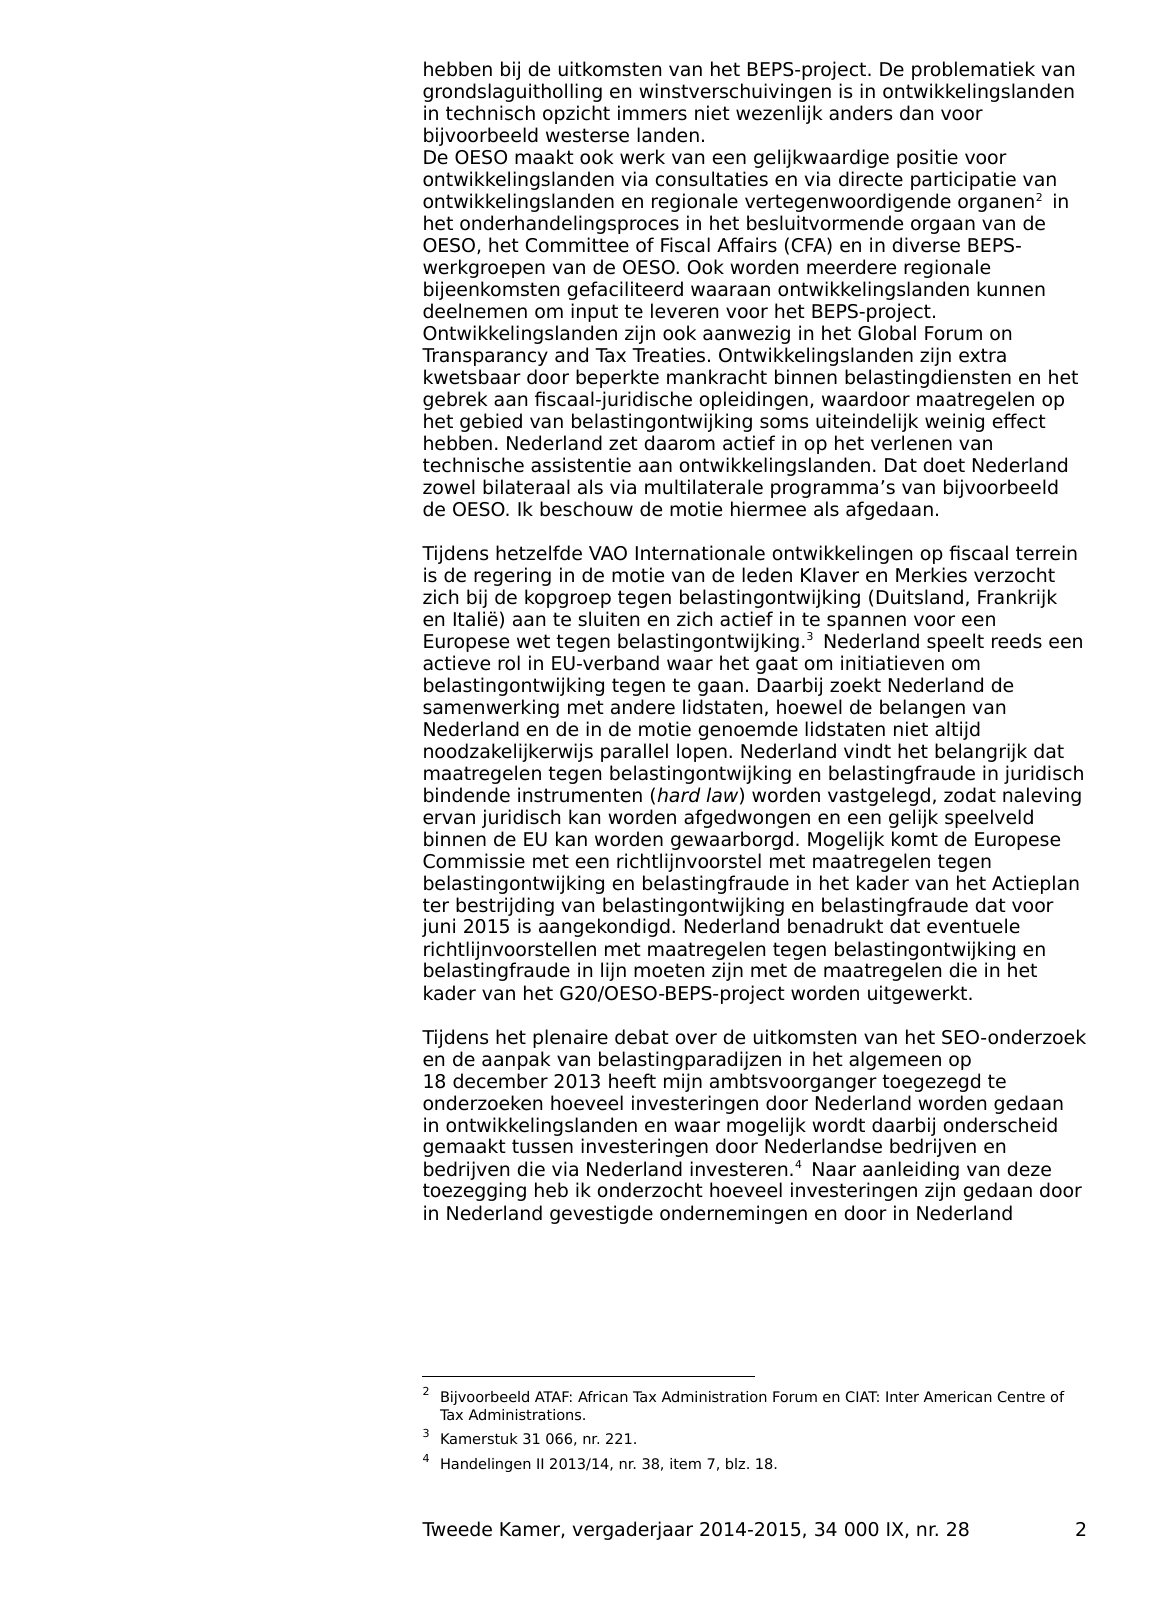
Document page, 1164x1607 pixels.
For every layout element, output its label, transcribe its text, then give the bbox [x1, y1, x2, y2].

text De OESO maakt ook werk van een gelijkwaardige positie voor ontwikkelingslanden via consultaties en via directe participatie van ontwikkelingslanden en regionale vertegenwoordigende organen in het onderhandelingsproces in het besluitvormende orgaan van de OESO, het Committee of Fiscal Affairs (CFA) en in diverse BEPS-werkgroepen van de OESO. Ook worden meerdere regionale bijeenkomsten gefaciliteerd waaraan ontwikkelingslanden kunnen deelnemen om input te leveren voor het BEPS-project. Ontwikkelingslanden zijn ook aanwezig in het Global Forum on Transparancy and Tax Treaties. Ontwikkelingslanden zijn extra kwetsbaar door beperkte mankracht binnen belastingdiensten en het gebrek aan fiscaal-juridische opleidingen, waardoor maatregelen op het gebied van belastingontwijking soms uiteindelijk weinig effect hebben. Nederland zet daarom actief in op het verlenen van technische assistentie aan ontwikkelingslanden. Dat doet Nederland zowel bilateraal als via multilaterale programma’s van bijvoorbeeld de OESO. Ik beschouw de motie hiermee als afgedaan. [422, 147, 1087, 521]
text Kamerstuk 31 066, nr. 221. [422, 1427, 1087, 1449]
text Tijdens het plenaire debat over de uitkomsten van het SEO-onderzoek en de aanpak van belastingparadijzen in het algemeen op 18 december 2013 heeft mijn ambtsvoorganger toegezegd te onderzoeken hoeveel investeringen door Nederland worden gedaan in ontwikkelingslanden en waar mogelijk wordt daarbij onderscheid gemaakt tussen investeringen door Nederlandse bedrijven en bedrijven die via Nederland investeren. Naar aanleiding van deze toezegging heb ik onderzocht hoeveel investeringen zijn gedaan door in Nederland gevestigde ondernemingen en door in Nederland [422, 1027, 1087, 1268]
text Tijdens hetzelfde VAO Internationale ontwikkelingen op fiscaal terrein is de regering in de motie van de leden Klaver en Merkies verzocht zich bij de kopgroep tegen belastingontwijking (Duitsland, Frankrijk en Italië) aan te sluiten en zich actief in te spannen voor een Europese wet tegen belastingontwijking. Nederland speelt reeds een actieve rol in EU-verband waar het gaat om initiatieven om belastingontwijking tegen te gaan. Daarbij zoekt Nederland de samenwerking met andere lidstaten, hoewel de belangen van Nederland en de in de motie genoemde lidstaten niet altijd noodzakelijkerwijs parallel lopen. Nederland vindt het belangrijk dat maatregelen tegen belastingontwijking en belastingfraude in juridisch bindende instrumenten (hard law) worden vastgelegd, zodat naleving ervan juridisch kan worden afgedwongen en een gelijk speelveld binnen de EU kan worden gewaarborgd. Mogelijk komt de Europese Commissie met een richtlijnvoorstel met maatregelen tegen belastingontwijking en belastingfraude in het kader van het Actieplan ter bestrijding van belastingontwijking en belastingfraude dat voor juni 2015 is aangekondigd. Nederland benadrukt dat eventuele richtlijnvoorstellen met maatregelen tegen belastingontwijking en belastingfraude in lijn moeten zijn met de maatregelen die in het kader van het G20/OESO-BEPS-project worden uitgewerkt. [422, 543, 1087, 1004]
text Handelingen II 2013/14, nr. 38, item 7, blz. 18. [422, 1452, 1087, 1474]
text hebben bij de uitkomsten van het BEPS-project. De problematiek van grondslaguitholling en winstverschuivingen is in ontwikkelingslanden in technisch opzicht immers niet wezenlijk anders dan voor bijvoorbeeld westerse landen. [422, 59, 1087, 147]
text Bijvoorbeeld ATAF: African Tax Administration Forum en CIAT: Inter American Centre of Tax Administrations. [422, 1385, 1087, 1424]
